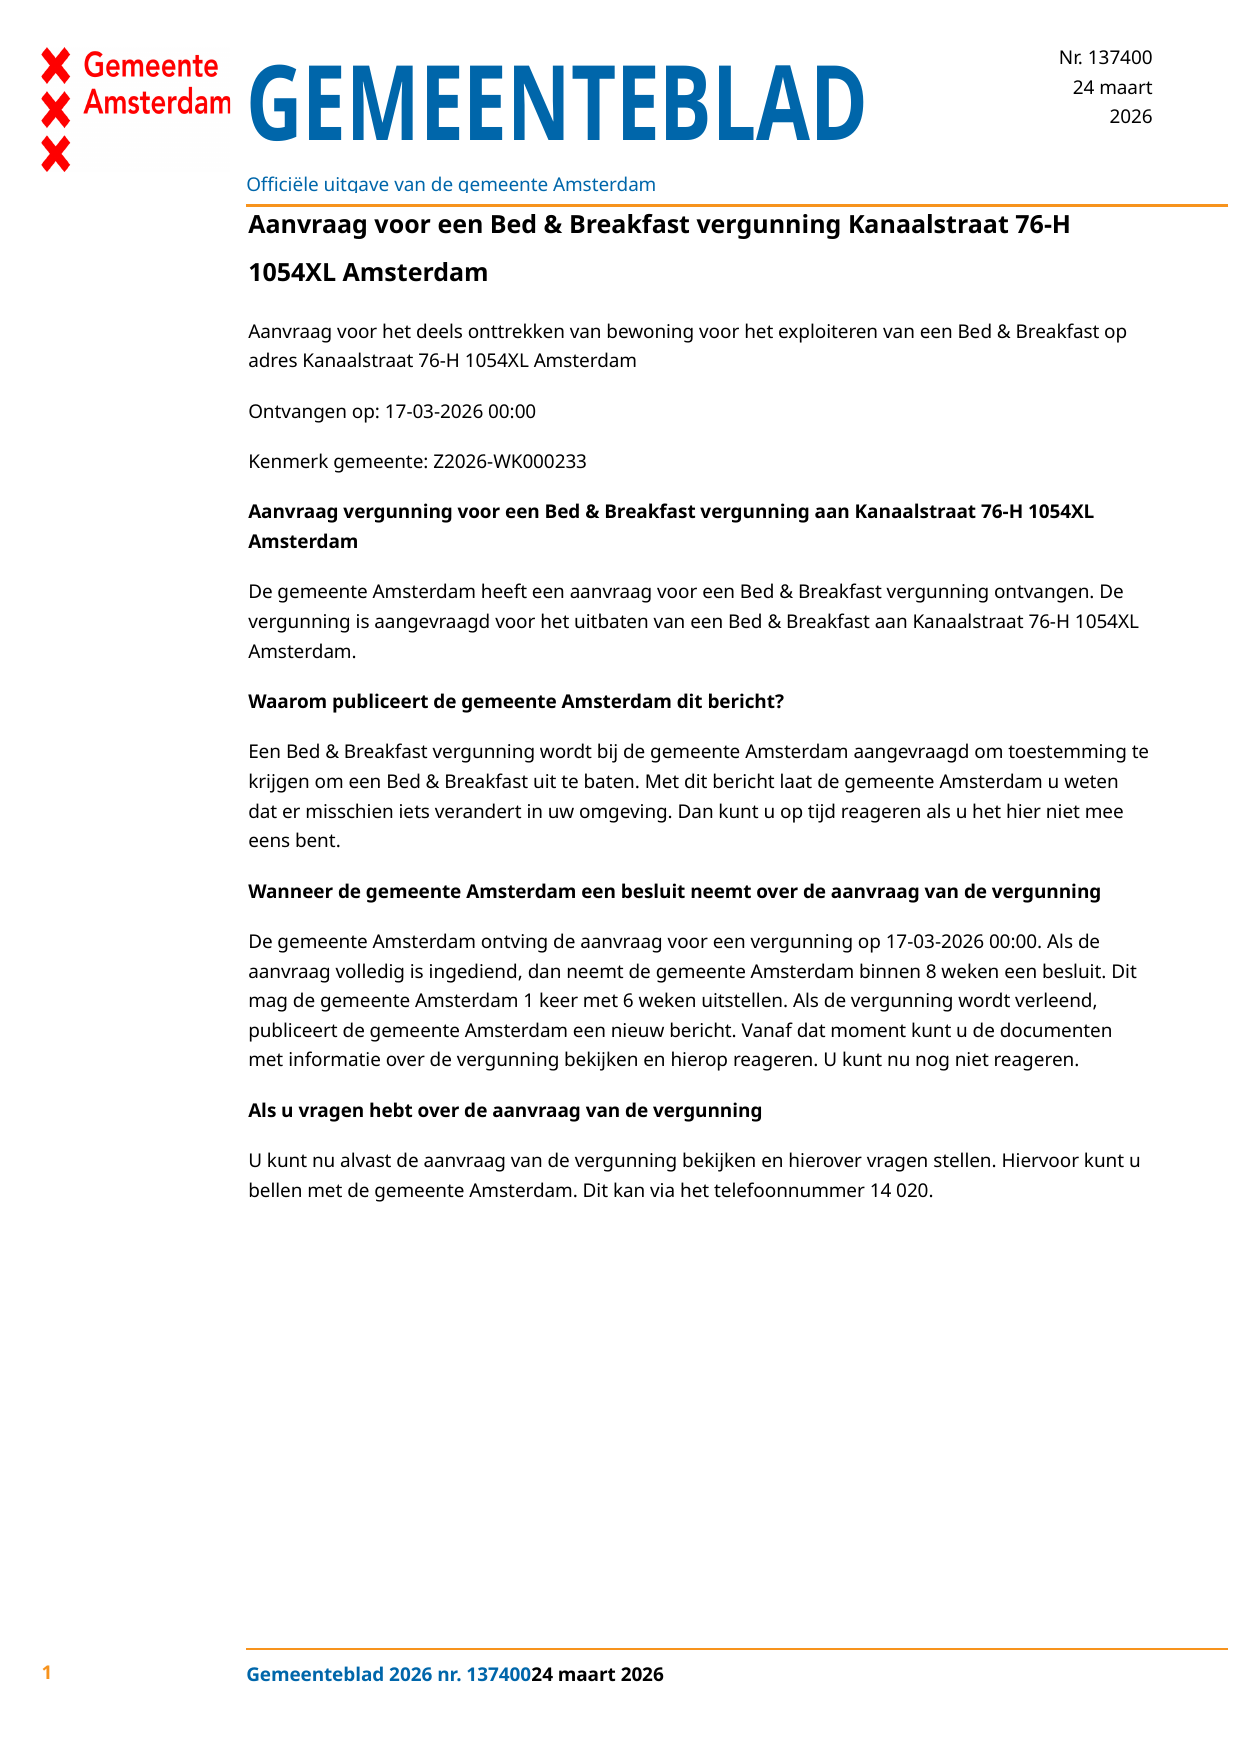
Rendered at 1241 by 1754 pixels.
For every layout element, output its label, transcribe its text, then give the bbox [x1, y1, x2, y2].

text Kenmerk gemeente: Z2026-WK000233 [248, 448, 1152, 474]
text Als u vragen hebt over de aanvraag van de vergunning [248, 1097, 1152, 1123]
text U kunt nu alvast de aanvraag van de vergunning bekijken en hierover vragen stellen. Hiervoor kunt u bellen met de gemeente Amsterdam. Dit kan via het telefoonnummer 14 020. [248, 1147, 1152, 1203]
text Wanneer de gemeente Amsterdam een besluit neemt over de aanvraag van de vergunning [248, 878, 1152, 904]
text De gemeente Amsterdam ontving de aanvraag voor een vergunning op 17-03-2026 00:00. Als de aanvraag volledig is ingediend, dan neemt de gemeente Amsterdam binnen 8 weken een besluit. Dit mag de gemeente Amsterdam 1 keer met 6 weken uitstellen. Als de vergunning wordt verleend, publiceert de gemeente Amsterdam een nieuw bericht. Vanaf dat moment kunt u de documenten met informatie over de vergunning bekijken en hierop reageren. U kunt nu nog niet reageren. [248, 928, 1152, 1072]
text De gemeente Amsterdam heeft een aanvraag voor een Bed & Breakfast vergunning ontvangen. De vergunning is aangevraagd voor het uitbaten van een Bed & Breakfast aan Kanaalstraat 76-H 1054XL Amsterdam. [248, 579, 1152, 664]
text Waarom publiceert de gemeente Amsterdam dit bericht? [248, 688, 1152, 714]
text Een Bed & Breakfast vergunning wordt bij de gemeente Amsterdam aangevraagd om toestemming te krijgen om een Bed & Breakfast uit te baten. Met dit bericht laat de gemeente Amsterdam u weten dat er misschien iets verandert in uw omgeving. Dan kunt u op tijd reageren als u het hier niet mee eens bent. [248, 739, 1152, 853]
text Aanvraag vergunning voor een Bed & Breakfast vergunning aan Kanaalstraat 76-H 1054XL Amsterdam [248, 499, 1152, 554]
text Ontvangen op: 17-03-2026 00:00 [248, 398, 1152, 424]
text Aanvraag voor het deels onttrekken van bewoning voor het exploiteren van een Bed & Breakfast op adres Kanaalstraat 76-H 1054XL Amsterdam [248, 318, 1152, 373]
text Aanvraag voor een Bed & Breakfast vergunning Kanaalstraat 76-H 1054XL Amsterdam [248, 207, 1152, 288]
picture [41, 47, 231, 172]
